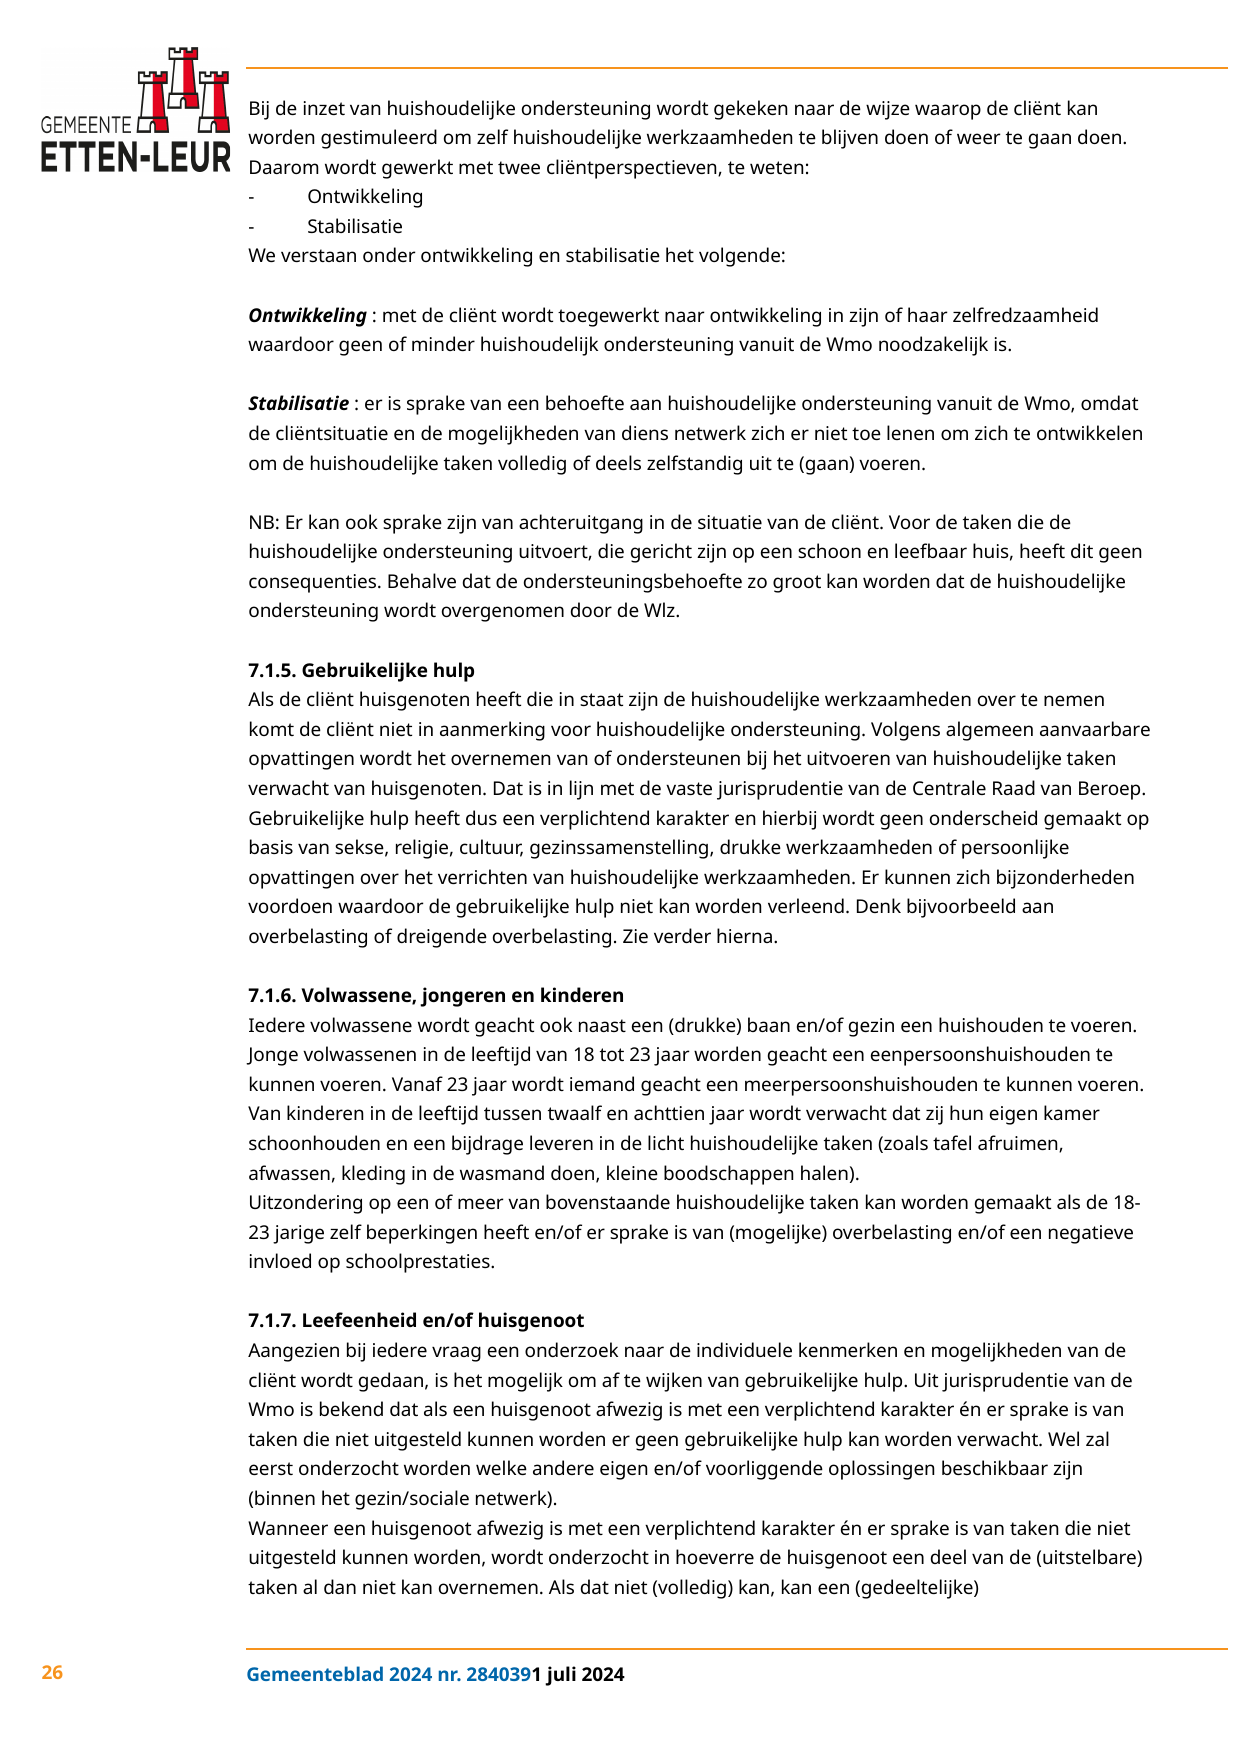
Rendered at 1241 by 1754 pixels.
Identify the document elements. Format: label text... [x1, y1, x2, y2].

text 7.1.5. Gebruikelijke hulp [248, 657, 1152, 683]
text Wanneer een huisgenoot afwezig is met een verplichtend karakter én er sprake is van taken die niet uitgesteld kunnen worden, wordt onderzocht in hoeverre de huisgenoot een deel van de (uitstelbare) taken al dan niet kan overnemen. Als dat niet (volledig) kan, kan een (gedeeltelijke) [248, 1515, 1152, 1600]
text We verstaan onder ontwikkeling en stabilisatie het volgende: [248, 243, 1152, 268]
text 7.1.7. Leefeenheid en/of huisgenoot [248, 1308, 1152, 1333]
text Iedere volwassene wordt geacht ook naast een (drukke) baan en/of gezin een huishouden te voeren. Jonge volwassenen in de leeftijd van 18 tot 23 jaar worden geacht een eenpersoonshuishouden te kunnen voeren. Vanaf 23 jaar wordt iemand geacht een meerpersoonshuishouden te kunnen voeren. Van kinderen in de leeftijd tussen twaalf en achttien jaar wordt verwacht dat zij hun eigen kamer schoonhouden en een bijdrage leveren in de licht huishoudelijke taken (zoals tafel afruimen, afwassen, kleding in de wasmand doen, kleine boodschappen halen). [248, 1012, 1152, 1186]
list Ontwikkeling [248, 183, 1152, 209]
text Stabilisatie : er is sprake van een behoefte aan huishoudelijke ondersteuning vanuit de Wmo, omdat de cliëntsituatie en de mogelijkheden van diens netwerk zich er niet toe lenen om zich te ontwikkelen om de huishoudelijke taken volledig of deels zelfstandig uit te (gaan) voeren. [248, 391, 1152, 476]
picture [41, 47, 231, 172]
text Uitzondering op een of meer van bovenstaande huishoudelijke taken kan worden gemaakt als de 18-23 jarige zelf beperkingen heeft en/of er sprake is van (mogelijke) overbelasting en/of een negatieve invloed op schoolprestaties. [248, 1189, 1152, 1274]
text Aangezien bij iedere vraag een onderzoek naar de individuele kenmerken en mogelijkheden van de cliënt wordt gedaan, is het mogelijk om af te wijken van gebruikelijke hulp. Uit jurisprudentie van de Wmo is bekend dat als een huisgenoot afwezig is met een verplichtend karakter én er sprake is van taken die niet uitgesteld kunnen worden er geen gebruikelijke hulp kan worden verwacht. Wel zal eerst onderzocht worden welke andere eigen en/of voorliggende oplossingen beschikbaar zijn (binnen het gezin/sociale netwerk). [248, 1337, 1152, 1511]
text NB: Er kan ook sprake zijn van achteruitgang in de situatie van de cliënt. Voor de taken die de huishoudelijke ondersteuning uitvoert, die gericht zijn op een schoon en leefbaar huis, heeft dit geen consequenties. Behalve dat de ondersteuningsbehoefte zo groot kan worden dat de huishoudelijke ondersteuning wordt overgenomen door de Wlz. [248, 509, 1152, 623]
text Ontwikkeling : met de cliënt wordt toegewerkt naar ontwikkeling in zijn of haar zelfredzaamheid waardoor geen of minder huishoudelijk ondersteuning vanuit de Wmo noodzakelijk is. [248, 302, 1152, 357]
text Als de cliënt huisgenoten heeft die in staat zijn de huishoudelijke werkzaamheden over te nemen komt de cliënt niet in aanmerking voor huishoudelijke ondersteuning. Volgens algemeen aanvaarbare opvattingen wordt het overnemen van of ondersteunen bij het uitvoeren van huishoudelijke taken verwacht van huisgenoten. Dat is in lijn met de vaste jurisprudentie van de Centrale Raad van Beroep. Gebruikelijke hulp heeft dus een verplichtend karakter en hierbij wordt geen onderscheid gemaakt op basis van sekse, religie, cultuur, gezinssamenstelling, drukke werkzaamheden of persoonlijke opvattingen over het verrichten van huishoudelijke werkzaamheden. Er kunnen zich bijzonderheden voordoen waardoor de gebruikelijke hulp niet kan worden verleend. Denk bijvoorbeeld aan overbelasting of dreigende overbelasting. Zie verder hierna. [248, 686, 1152, 949]
text Bij de inzet van huishoudelijke ondersteuning wordt gekeken naar de wijze waarop de cliënt kan worden gestimuleerd om zelf huishoudelijke werkzaamheden te blijven doen of weer te gaan doen. Daarom wordt gewerkt met twee cliëntperspectieven, te weten: [248, 95, 1152, 180]
list Stabilisatie [248, 213, 1152, 239]
text 7.1.6. Volwassene, jongeren en kinderen [248, 982, 1152, 1008]
